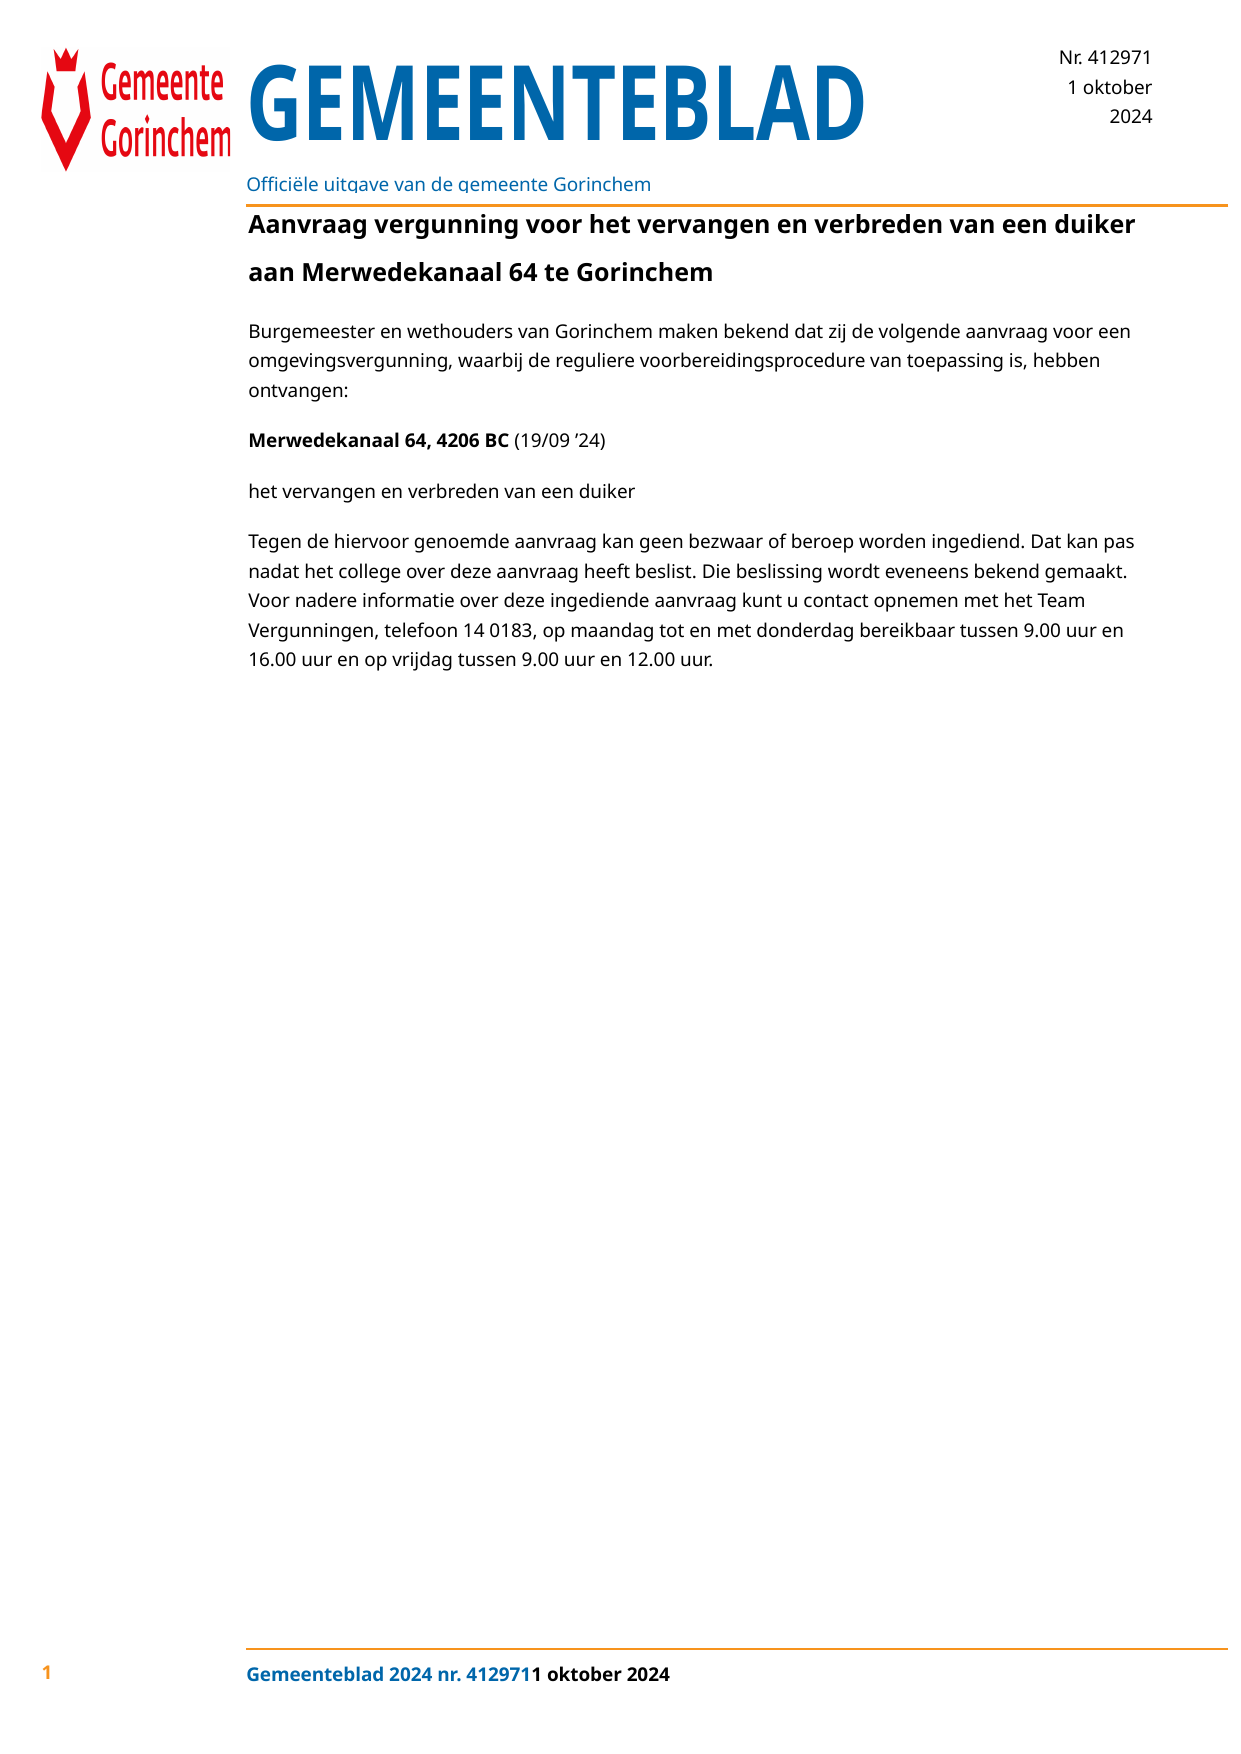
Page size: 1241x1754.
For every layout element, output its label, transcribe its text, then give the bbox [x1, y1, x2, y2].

text Merwedekanaal 64, 4206 BC (19/09 ’24) [248, 427, 1152, 453]
text Tegen de hiervoor genoemde aanvraag kan geen bezwaar of beroep worden ingediend. Dat kan pas nadat het college over deze aanvraag heeft beslist. Die beslissing wordt eveneens bekend gemaakt. Voor nadere informatie over deze ingediende aanvraag kunt u contact opnemen met het Team Vergunningen, telefoon 14 0183, op maandag tot en met donderdag bereikbaar tussen 9.00 uur en 16.00 uur en op vrijdag tussen 9.00 uur en 12.00 uur. [248, 528, 1152, 672]
text Burgemeester en wethouders van Gorinchem maken bekend dat zij de volgende aanvraag voor een omgevingsvergunning, waarbij de reguliere voorbereidingsprocedure van toepassing is, hebben ontvangen: [248, 318, 1152, 403]
picture [41, 47, 231, 172]
text het vervangen en verbreden van een duiker [248, 478, 1152, 504]
text Aanvraag vergunning voor het vervangen en verbreden van een duiker aan Merwedekanaal 64 te Gorinchem [248, 207, 1152, 288]
